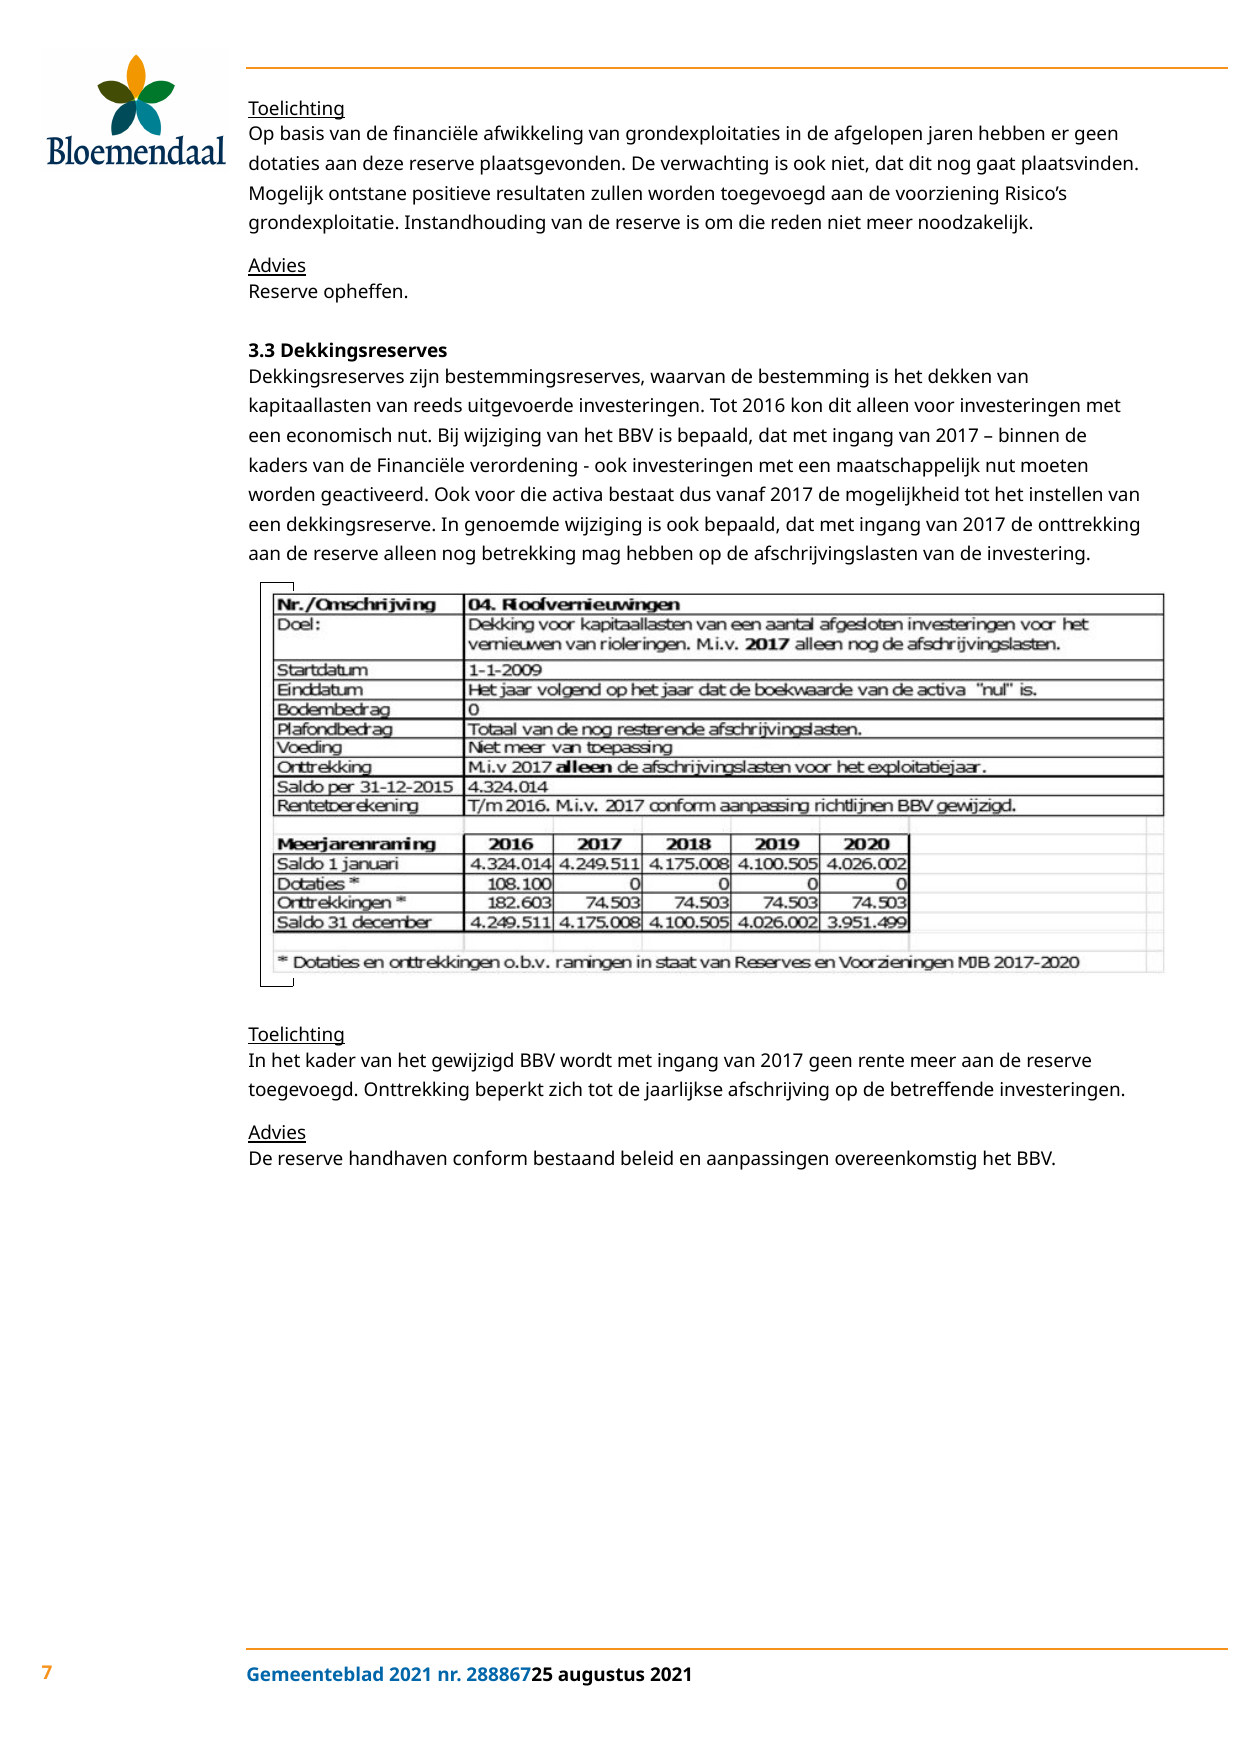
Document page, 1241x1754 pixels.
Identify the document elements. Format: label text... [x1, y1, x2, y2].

text Op basis van de financiële afwikkeling van grondexploitaties in de afgelopen jaren hebben er geen dotaties aan deze reserve plaatsgevonden. De verwachting is ook niet, dat dit nog gaat plaatsvinden. Mogelijk ontstane positieve resultaten zullen worden toegevoegd aan de voorziening Risico’s grondexploitatie. Instandhouding van de reserve is om die reden niet meer noodzakelijk. [248, 121, 1152, 235]
text Toelichting [248, 1021, 1152, 1047]
text Toelichting [248, 95, 1152, 121]
text Dekkingsreserves zijn bestemmingsreserves, waarvan de bestemming is het dekken van kapitaallasten van reeds uitgevoerde investeringen. Tot 2016 kon dit alleen voor investeringen met een economisch nut. Bij wijziging van het BBV is bepaald, dat met ingang van 2017 – binnen de kaders van de Financiële verordening - ook investeringen met een maatschappelijk nut moeten worden geactiveerd. Ook voor die activa bestaat dus vanaf 2017 de mogelijkheid tot het instellen van een dekkingsreserve. In genoemde wijziging is ook bepaald, dat met ingang van 2017 de onttrekking aan de reserve alleen nog betrekking mag hebben op de afschrijvingslasten van de investering. [248, 363, 1152, 566]
text Advies [248, 252, 1152, 278]
text Reserve opheffen. [248, 278, 1152, 304]
text De reserve handhaven conform bestaand beleid en aanpassingen overeenkomstig het BBV. [248, 1145, 1152, 1171]
text 3.3 Dekkingsreserves [248, 337, 1152, 363]
picture [41, 47, 231, 172]
text In het kader van het gewijzigd BBV wordt met ingang van 2017 geen rente meer aan de reserve toegevoegd. Onttrekking beperkt zich tot de jaarlijkse afschrijving op de betreffende investeringen. [248, 1047, 1152, 1102]
picture [268, 591, 1173, 978]
text Advies [248, 1119, 1152, 1145]
